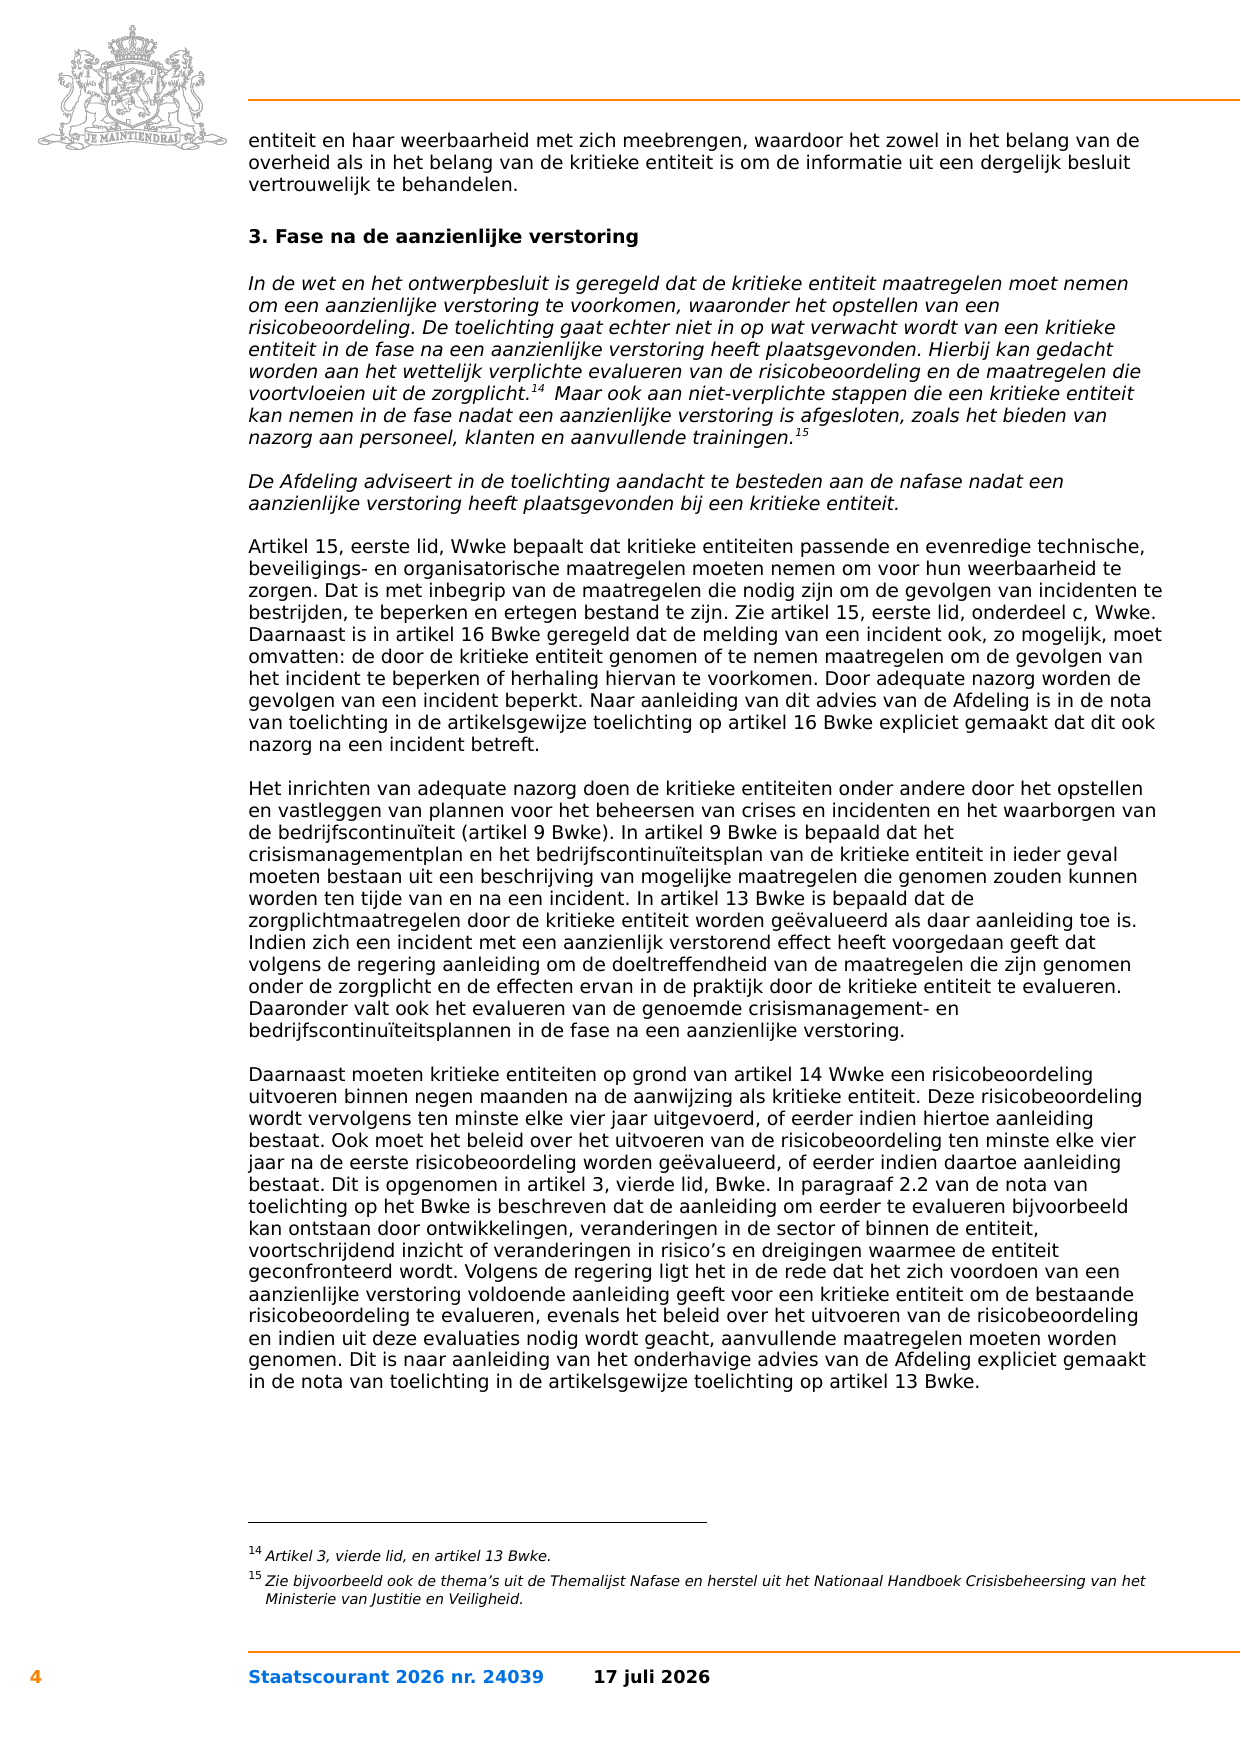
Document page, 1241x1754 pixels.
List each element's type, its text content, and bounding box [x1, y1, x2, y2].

text Zie bijvoorbeeld ook de thema’s uit de Themalijst Nafase en herstel uit het Nationaal Handboek Crisisbeheersing van het Ministerie van Justitie en Veiligheid. [248, 1569, 1163, 1608]
subtitle 3. Fase na de aanzienlijke verstoring [248, 226, 1163, 248]
text Artikel 3, vierde lid, en artikel 13 Bwke. [248, 1544, 1163, 1566]
text De Afdeling adviseert in de toelichting aandacht te besteden aan de nafase nadat een aanzienlijke verstoring heeft plaatsgevonden bij een kritieke entiteit. [248, 471, 1163, 514]
text Het inrichten van adequate nazorg doen de kritieke entiteiten onder andere door het opstellen en vastleggen van plannen voor het beheersen van crises en incidenten en het waarborgen van de bedrijfscontinuïteit (artikel 9 Bwke). In artikel 9 Bwke is bepaald dat het crisismanagementplan en het bedrijfscontinuïteitsplan van de kritieke entiteit in ieder geval moeten bestaan uit een beschrijving van mogelijke maatregelen die genomen zouden kunnen worden ten tijde van en na een incident. In artikel 13 Bwke is bepaald dat de zorgplichtmaatregelen door de kritieke entiteit worden geëvalueerd als daar aanleiding toe is. Indien zich een incident met een aanzienlijk verstorend effect heeft voorgedaan geeft dat volgens de regering aanleiding om de doeltreffendheid van de maatregelen die zijn genomen onder de zorgplicht en de effecten ervan in de praktijk door de kritieke entiteit te evalueren. Daaronder valt ook het evalueren van de genoemde crisismanagement- en bedrijfscontinuïteitsplannen in de fase na een aanzienlijke verstoring. [248, 778, 1163, 1042]
text In de wet en het ontwerpbesluit is geregeld dat de kritieke entiteit maatregelen moet nemen om een aanzienlijke verstoring te voorkomen, waaronder het opstellen van een risicobeoordeling. De toelichting gaat echter niet in op wat verwacht wordt van een kritieke entiteit in de fase na een aanzienlijke verstoring heeft plaatsgevonden. Hierbij kan gedacht worden aan het wettelijk verplichte evalueren van de risicobeoordeling en de maatregelen die voortvloeien uit de zorgplicht. Maar ook aan niet-verplichte stappen die een kritieke entiteit kan nemen in de fase nadat een aanzienlijke verstoring is afgesloten, zoals het bieden van nazorg aan personeel, klanten en aanvullende trainingen. [248, 273, 1163, 449]
text Artikel 15, eerste lid, Wwke bepaalt dat kritieke entiteiten passende en evenredige technische, beveiligings- en organisatorische maatregelen moeten nemen om voor hun weerbaarheid te zorgen. Dat is met inbegrip van de maatregelen die nodig zijn om de gevolgen van incidenten te bestrijden, te beperken en ertegen bestand te zijn. Zie artikel 15, eerste lid, onderdeel c, Wwke. Daarnaast is in artikel 16 Bwke geregeld dat de melding van een incident ook, zo mogelijk, moet omvatten: de door de kritieke entiteit genomen of te nemen maatregelen om de gevolgen van het incident te beperken of herhaling hiervan te voorkomen. Door adequate nazorg worden de gevolgen van een incident beperkt. Naar aanleiding van dit advies van de Afdeling is in de nota van toelichting in de artikelsgewijze toelichting op artikel 16 Bwke expliciet gemaakt dat dit ook nazorg na een incident betreft. [248, 536, 1163, 756]
picture [38, 25, 227, 150]
text entiteit en haar weerbaarheid met zich meebrengen, waardoor het zowel in het belang van de overheid als in het belang van de kritieke entiteit is om de informatie uit een dergelijk besluit vertrouwelijk te behandelen. [248, 130, 1163, 196]
text Daarnaast moeten kritieke entiteiten op grond van artikel 14 Wwke een risicobeoordeling uitvoeren binnen negen maanden na de aanwijzing als kritieke entiteit. Deze risicobeoordeling wordt vervolgens ten minste elke vier jaar uitgevoerd, of eerder indien hiertoe aanleiding bestaat. Ook moet het beleid over het uitvoeren van de risicobeoordeling ten minste elke vier jaar na de eerste risicobeoordeling worden geëvalueerd, of eerder indien daartoe aanleiding bestaat. Dit is opgenomen in artikel 3, vierde lid, Bwke. In paragraaf 2.2 van de nota van toelichting op het Bwke is beschreven dat de aanleiding om eerder te evalueren bijvoorbeeld kan ontstaan door ontwikkelingen, veranderingen in de sector of binnen de entiteit, voortschrijdend inzicht of veranderingen in risico’s en dreigingen waarmee de entiteit geconfronteerd wordt. Volgens de regering ligt het in de rede dat het zich voordoen van een aanzienlijke verstoring voldoende aanleiding geeft voor een kritieke entiteit om de bestaande risicobeoordeling te evalueren, evenals het beleid over het uitvoeren van de risicobeoordeling en indien uit deze evaluaties nodig wordt geacht, aanvullende maatregelen moeten worden genomen. Dit is naar aanleiding van het onderhavige advies van de Afdeling expliciet gemaakt in de nota van toelichting in de artikelsgewijze toelichting op artikel 13 Bwke. [248, 1064, 1163, 1393]
